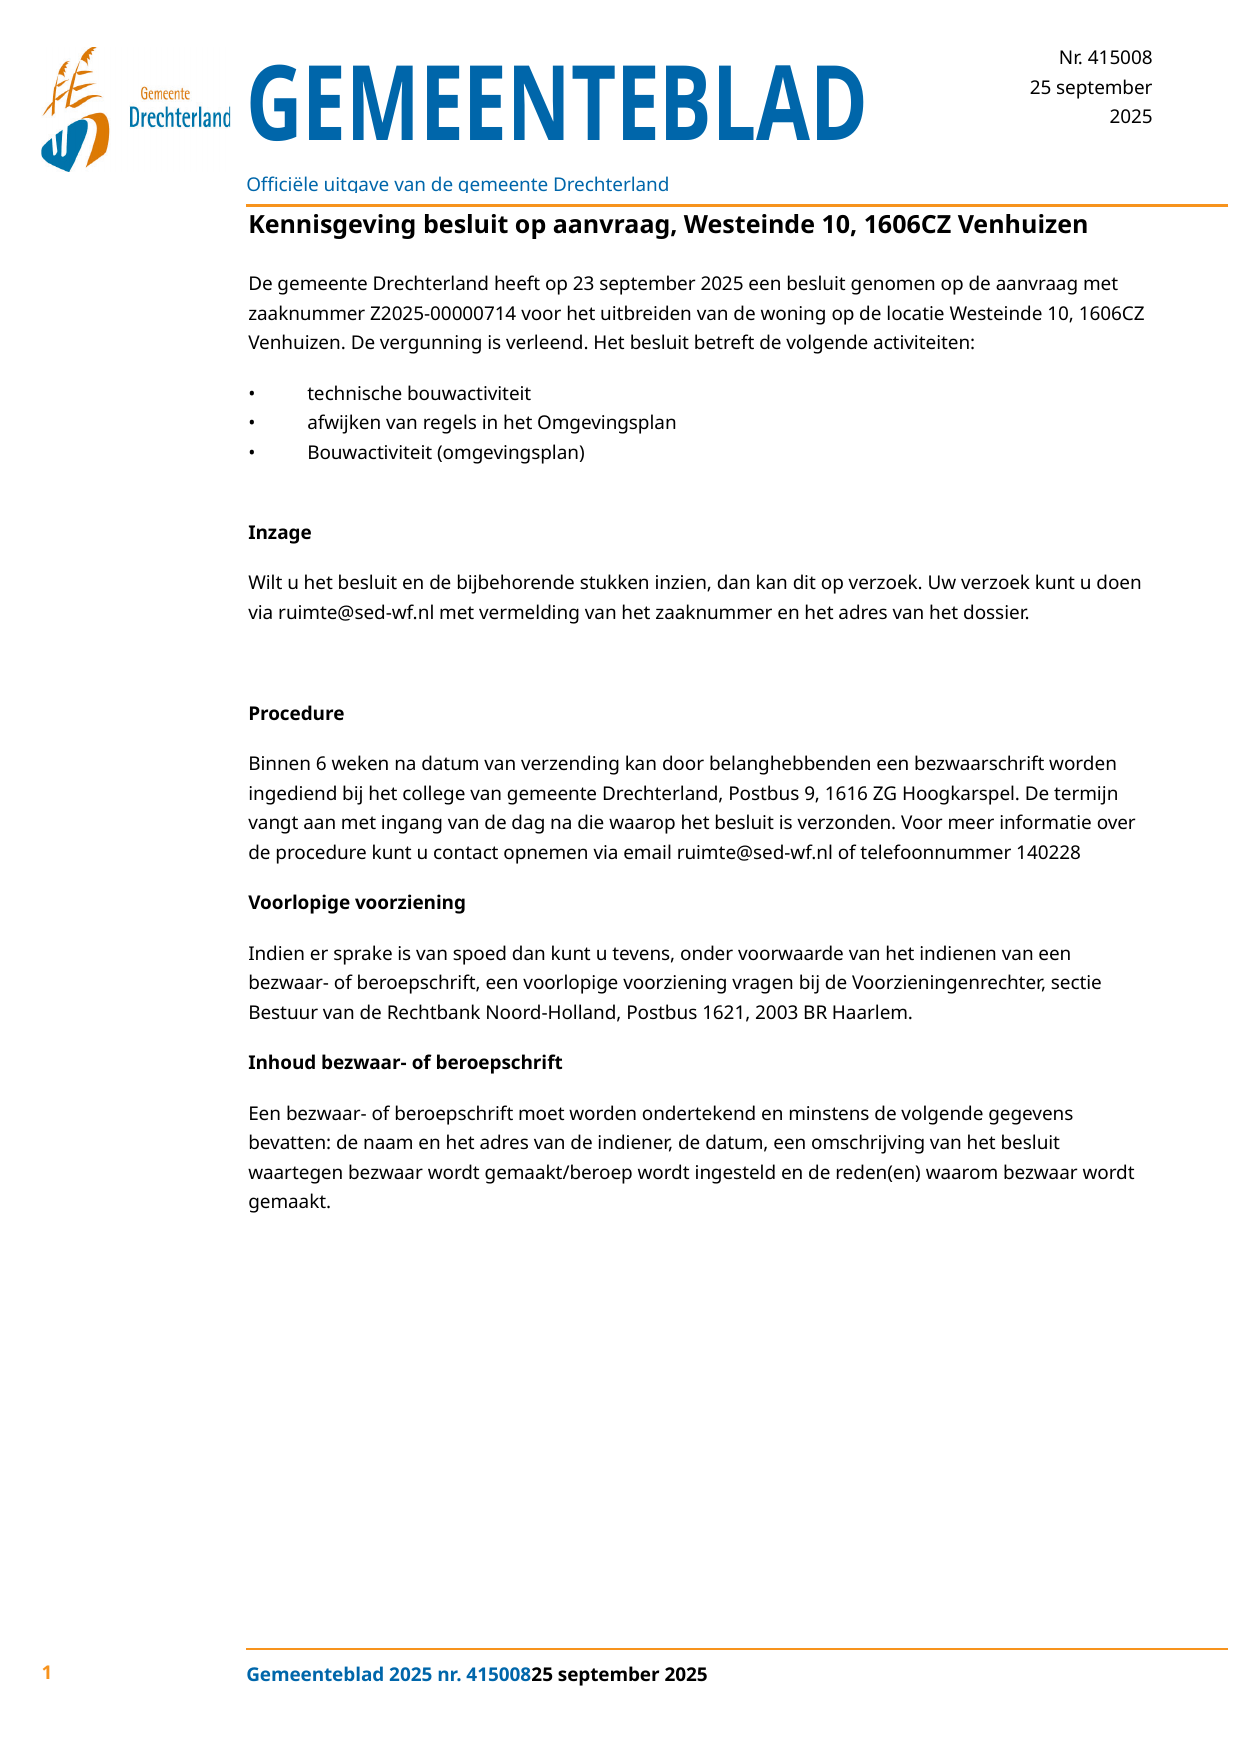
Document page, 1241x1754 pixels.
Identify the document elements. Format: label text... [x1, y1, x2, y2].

picture [226, 115, 231, 124]
list Bouwactiviteit (omgevingsplan) [248, 439, 1152, 465]
text Inzage [248, 519, 1152, 545]
picture [41, 158, 64, 172]
text Kennisgeving besluit op aanvraag, Westeinde 10, 1606CZ Venhuizen [248, 207, 1152, 241]
text Indien er sprake is van spoed dan kunt u tevens, onder voorwaarde van het indienen van een bezwaar- of beroepschrift, een voorlopige voorziening vragen bij de Voorzieningenrechter, sectie Bestuur van de Rechtbank Noord-Holland, Postbus 1621, 2003 BR Haarlem. [248, 940, 1152, 1025]
text De gemeente Drechterland heeft op 23 september 2025 een besluit genomen op de aanvraag met zaaknummer Z2025-00000714 voor het uitbreiden van de woning op de locatie Westeinde 10, 1606CZ Venhuizen. De vergunning is verleend. Het besluit betreft de volgende activiteiten: [248, 270, 1152, 355]
text Inhoud bezwaar- of beroepschrift [248, 1049, 1152, 1075]
text Voorlopige voorziening [248, 889, 1152, 915]
text Procedure [248, 700, 1152, 726]
list technische bouwactiviteit [248, 380, 1152, 406]
text Wilt u het besluit en de bijbehorende stukken inzien, dan kan dit op verzoek. Uw verzoek kunt u doen via ruimte@sed-wf.nl met vermelding van het zaaknummer en het adres van het dossier. [248, 569, 1152, 625]
list afwijken van regels in het Omgevingsplan [248, 409, 1152, 435]
text Binnen 6 weken na datum van verzending kan door belanghebbenden een bezwaarschrift worden ingediend bij het college van gemeente Drechterland, Postbus 9, 1616 ZG Hoogkarspel. De termijn vangt aan met ingang van de dag na die waarop het besluit is verzonden. Voor meer informatie over de procedure kunt u contact opnemen via email ruimte@sed-wf.nl of telefoonnummer 140228 [248, 750, 1152, 865]
text Een bezwaar- of beroepschrift moet worden ondertekend en minstens de volgende gegevens bevatten: de naam en het adres van de indiener, de datum, een omschrijving van het besluit waartegen bezwaar wordt gemaakt/beroep wordt ingesteld en de reden(en) waarom bezwaar wordt gemaakt. [248, 1100, 1152, 1214]
picture [41, 47, 231, 172]
